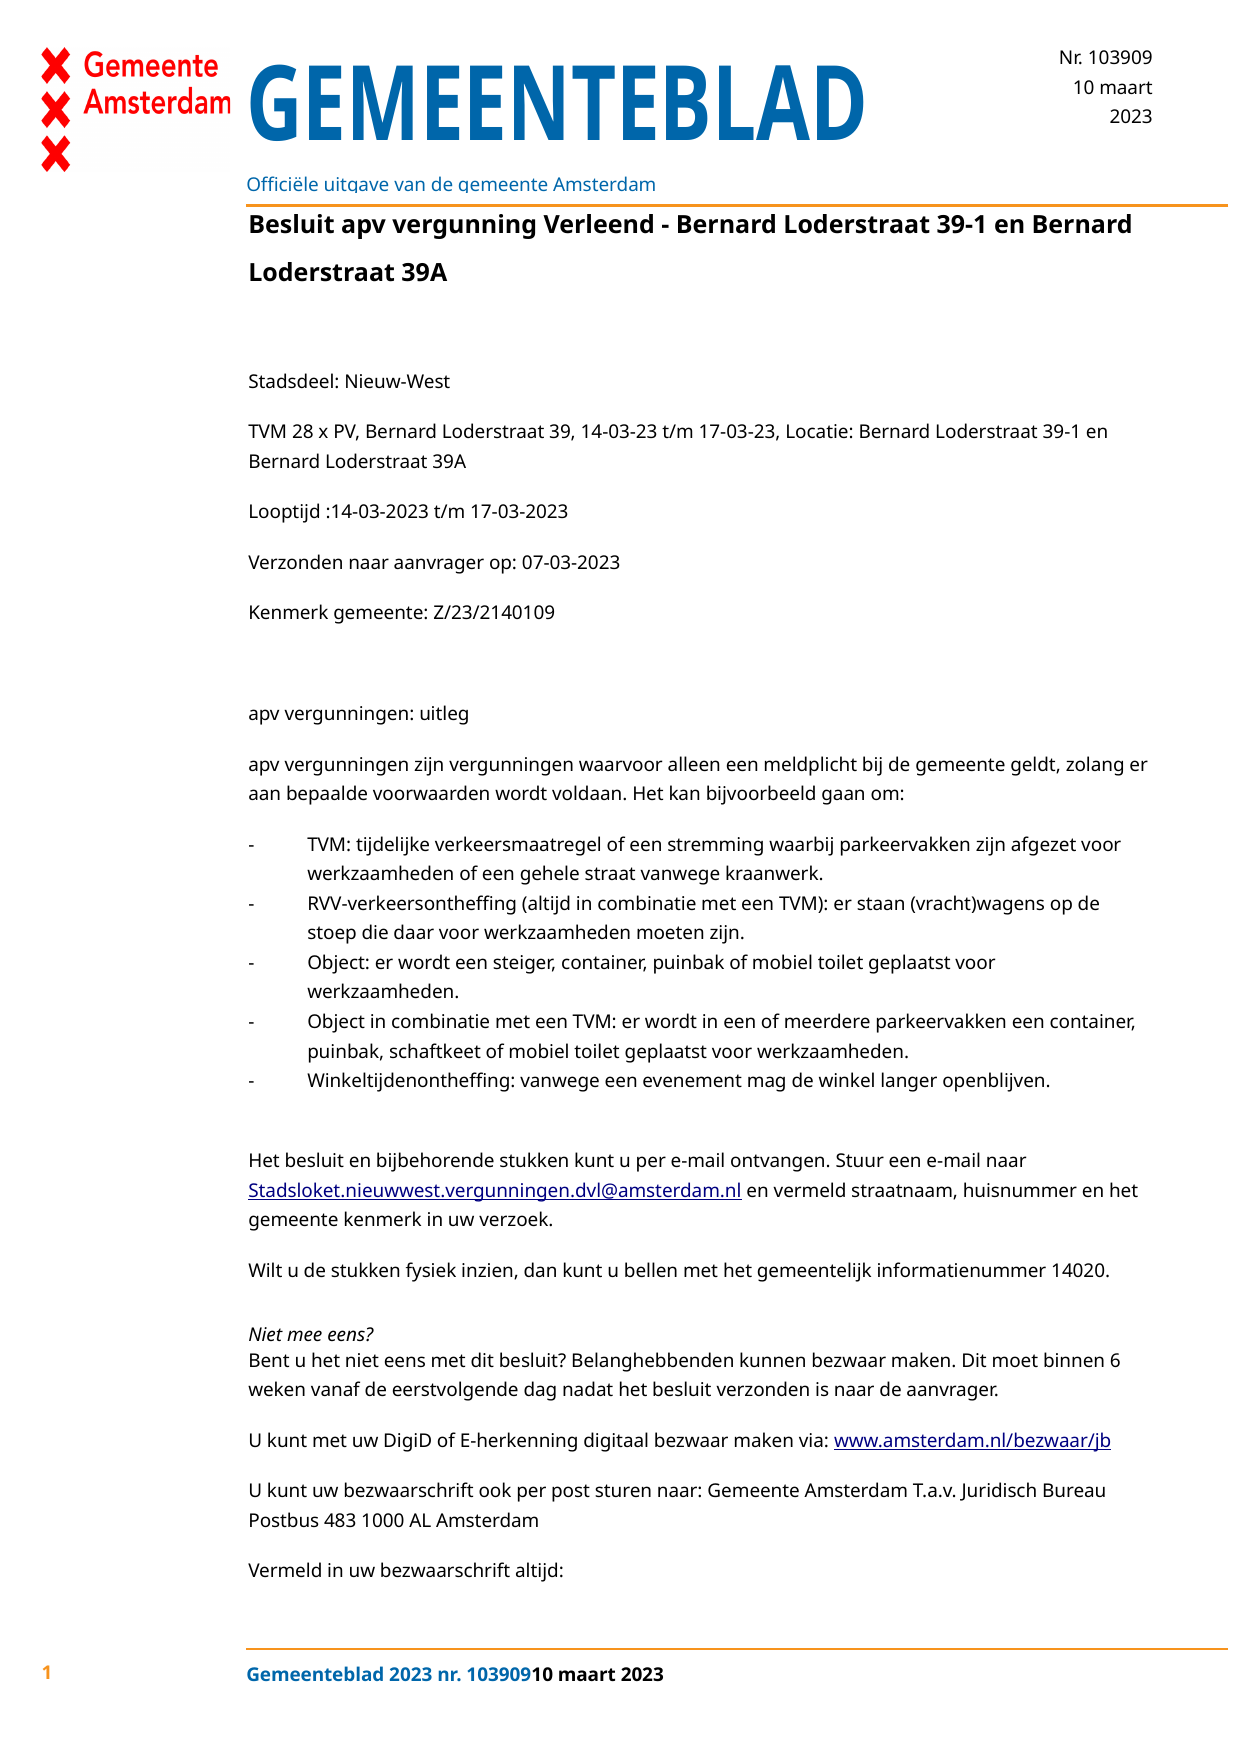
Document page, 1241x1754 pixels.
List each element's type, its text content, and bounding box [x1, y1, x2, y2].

text Stadsdeel: Nieuw-West [248, 368, 1152, 394]
picture [41, 47, 231, 172]
text Kenmerk gemeente: Z/23/2140109 [248, 599, 1152, 625]
text Verzonden naar aanvrager op: 07-03-2023 [248, 549, 1152, 575]
text Besluit apv vergunning Verleend - Bernard Loderstraat 39-1 en Bernard Loderstraat 39A [248, 207, 1152, 288]
list Winkeltijdenontheffing: vanwege een evenement mag de winkel langer openblijven. [248, 1067, 1152, 1093]
text U kunt met uw DigiD of E-herkenning digitaal bezwaar maken via: www.amsterdam.nl/bezwaar/jb [248, 1427, 1152, 1452]
text U kunt uw bezwaarschrift ook per post sturen naar: Gemeente Amsterdam T.a.v. Juridisch Bureau Postbus 483 1000 AL Amsterdam [248, 1477, 1152, 1532]
list TVM: tijdelijke verkeersmaatregel of een stremming waarbij parkeervakken zijn afgezet voor werkzaamheden of een gehele straat vanwege kraanwerk. [248, 831, 1152, 886]
text apv vergunningen zijn vergunningen waarvoor alleen een meldplicht bij de gemeente geldt, zolang er aan bepaalde voorwaarden wordt voldaan. Het kan bijvoorbeeld gaan om: [248, 751, 1152, 806]
list Object: er wordt een steiger, container, puinbak of mobiel toilet geplaatst voor werkzaamheden. [248, 949, 1152, 1004]
text Niet mee eens? [248, 1321, 1152, 1347]
text Bent u het niet eens met dit besluit? Belanghebbenden kunnen bezwaar maken. Dit moet binnen 6 weken vanaf de eerstvolgende dag nadat het besluit verzonden is naar de aanvrager. [248, 1347, 1152, 1402]
list Object in combinatie met een TVM: er wordt in een of meerdere parkeervakken een container, puinbak, schaftkeet of mobiel toilet geplaatst voor werkzaamheden. [248, 1008, 1152, 1064]
text apv vergunningen: uitleg [248, 700, 1152, 726]
text Looptijd :14-03-2023 t/m 17-03-2023 [248, 499, 1152, 524]
text Vermeld in uw bezwaarschrift altijd: [248, 1557, 1152, 1583]
text Het besluit en bijbehorende stukken kunt u per e-mail ontvangen. Stuur een e-mail naar Stadsloket.nieuwwest.vergunningen.dvl@amsterdam.nl en vermeld straatnaam, huisnummer en het gemeente kenmerk in uw verzoek. [248, 1147, 1152, 1232]
text Wilt u de stukken fysiek inzien, dan kunt u bellen met het gemeentelijk informatienummer 14020. [248, 1257, 1152, 1283]
text TVM 28 x PV, Bernard Loderstraat 39, 14-03-23 t/m 17-03-23, Locatie: Bernard Loderstraat 39-1 en Bernard Loderstraat 39A [248, 419, 1152, 474]
list RVV-verkeersontheffing (altijd in combinatie met een TVM): er staan (vracht)wagens op de stoep die daar voor werkzaamheden moeten zijn. [248, 890, 1152, 945]
